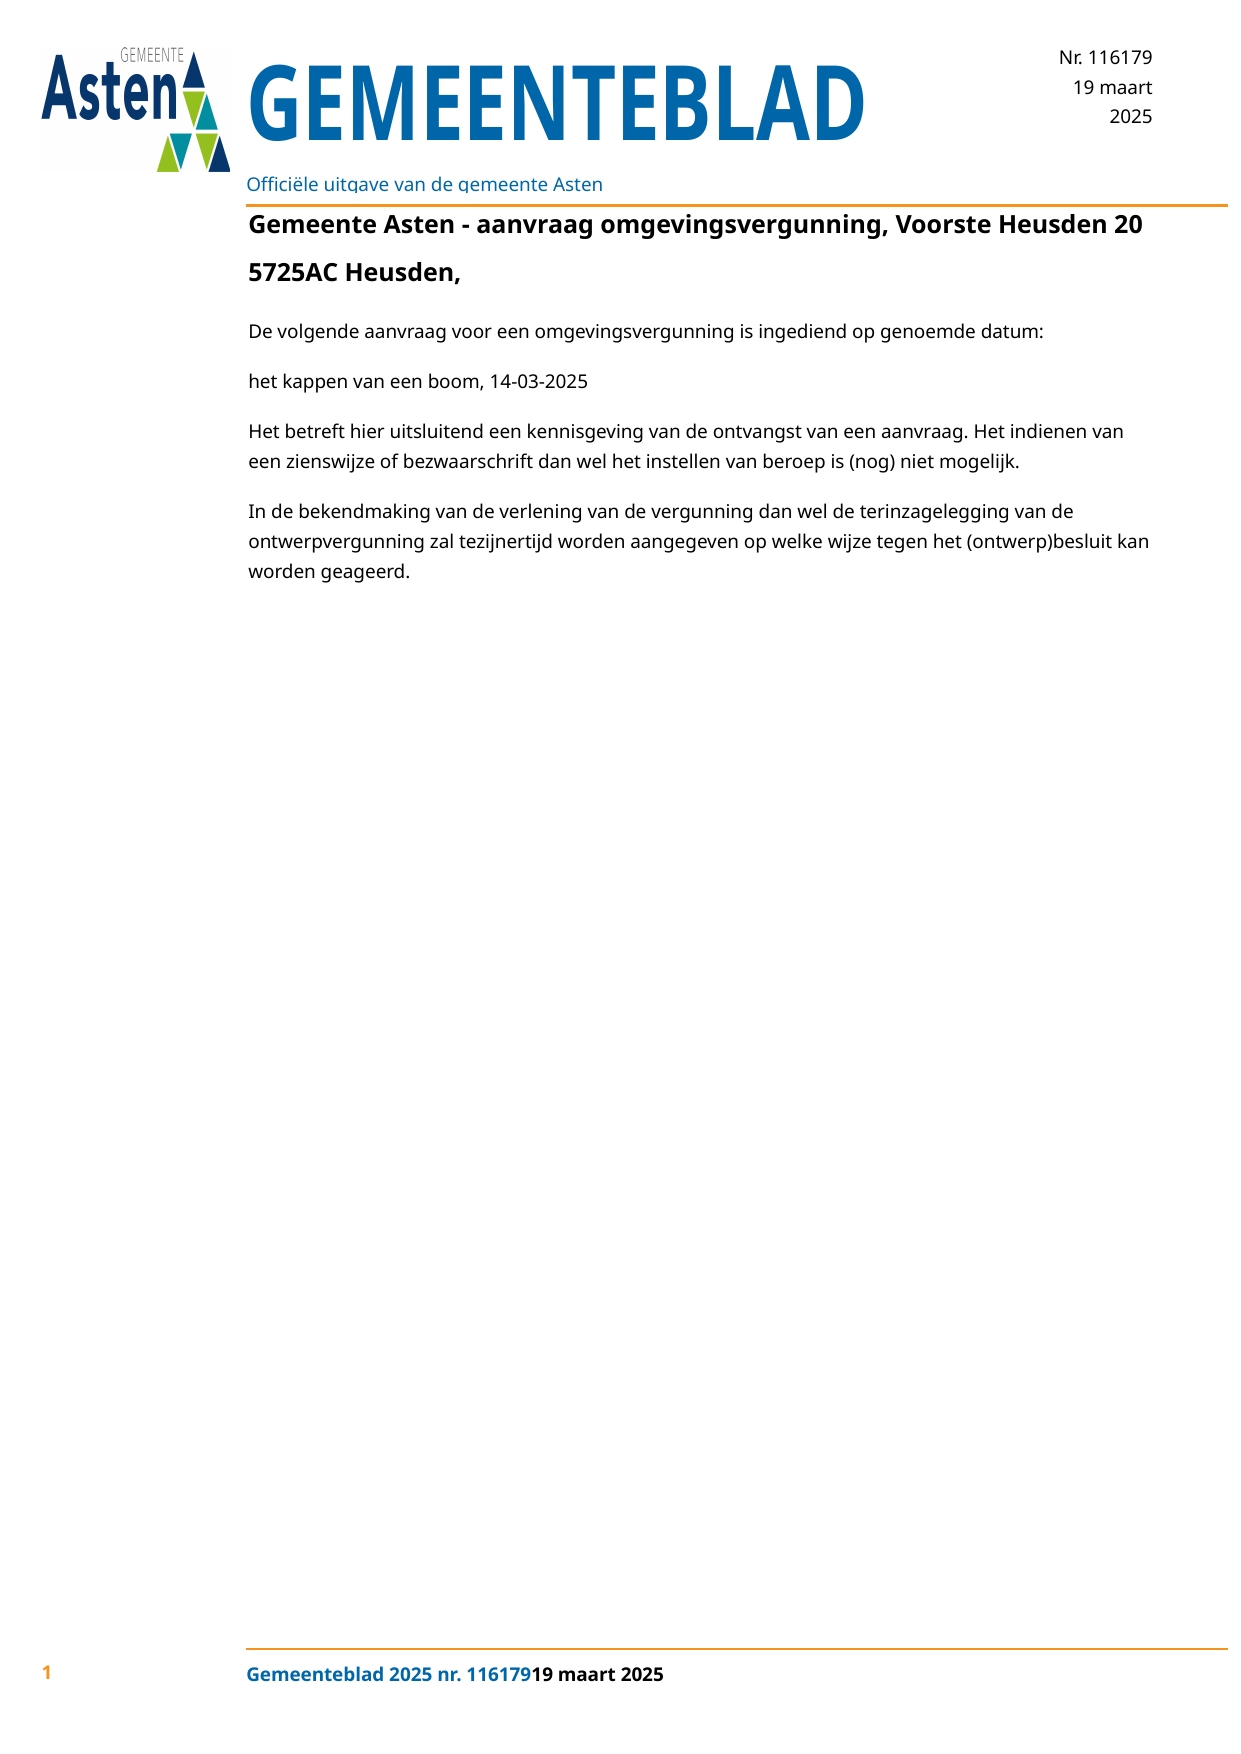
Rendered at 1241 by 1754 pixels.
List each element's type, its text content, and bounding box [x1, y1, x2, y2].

text Het betreft hier uitsluitend een kennisgeving van de ontvangst van een aanvraag. Het indienen van een zienswijze of bezwaarschrift dan wel het instellen van beroep is (nog) niet mogelijk. [248, 419, 1152, 474]
text De volgende aanvraag voor een omgevingsvergunning is ingediend op genoemde datum: [248, 318, 1152, 344]
text het kappen van een boom, 14-03-2025 [248, 368, 1152, 394]
text Gemeente Asten - aanvraag omgevingsvergunning, Voorste Heusden 20 5725AC Heusden, [248, 207, 1152, 288]
text In de bekendmaking van de verlening van de vergunning dan wel de terinzagelegging van de ontwerpvergunning zal tezijnertijd worden aangegeven op welke wijze tegen het (ontwerp)besluit kan worden geageerd. [248, 499, 1152, 584]
picture [41, 47, 231, 172]
